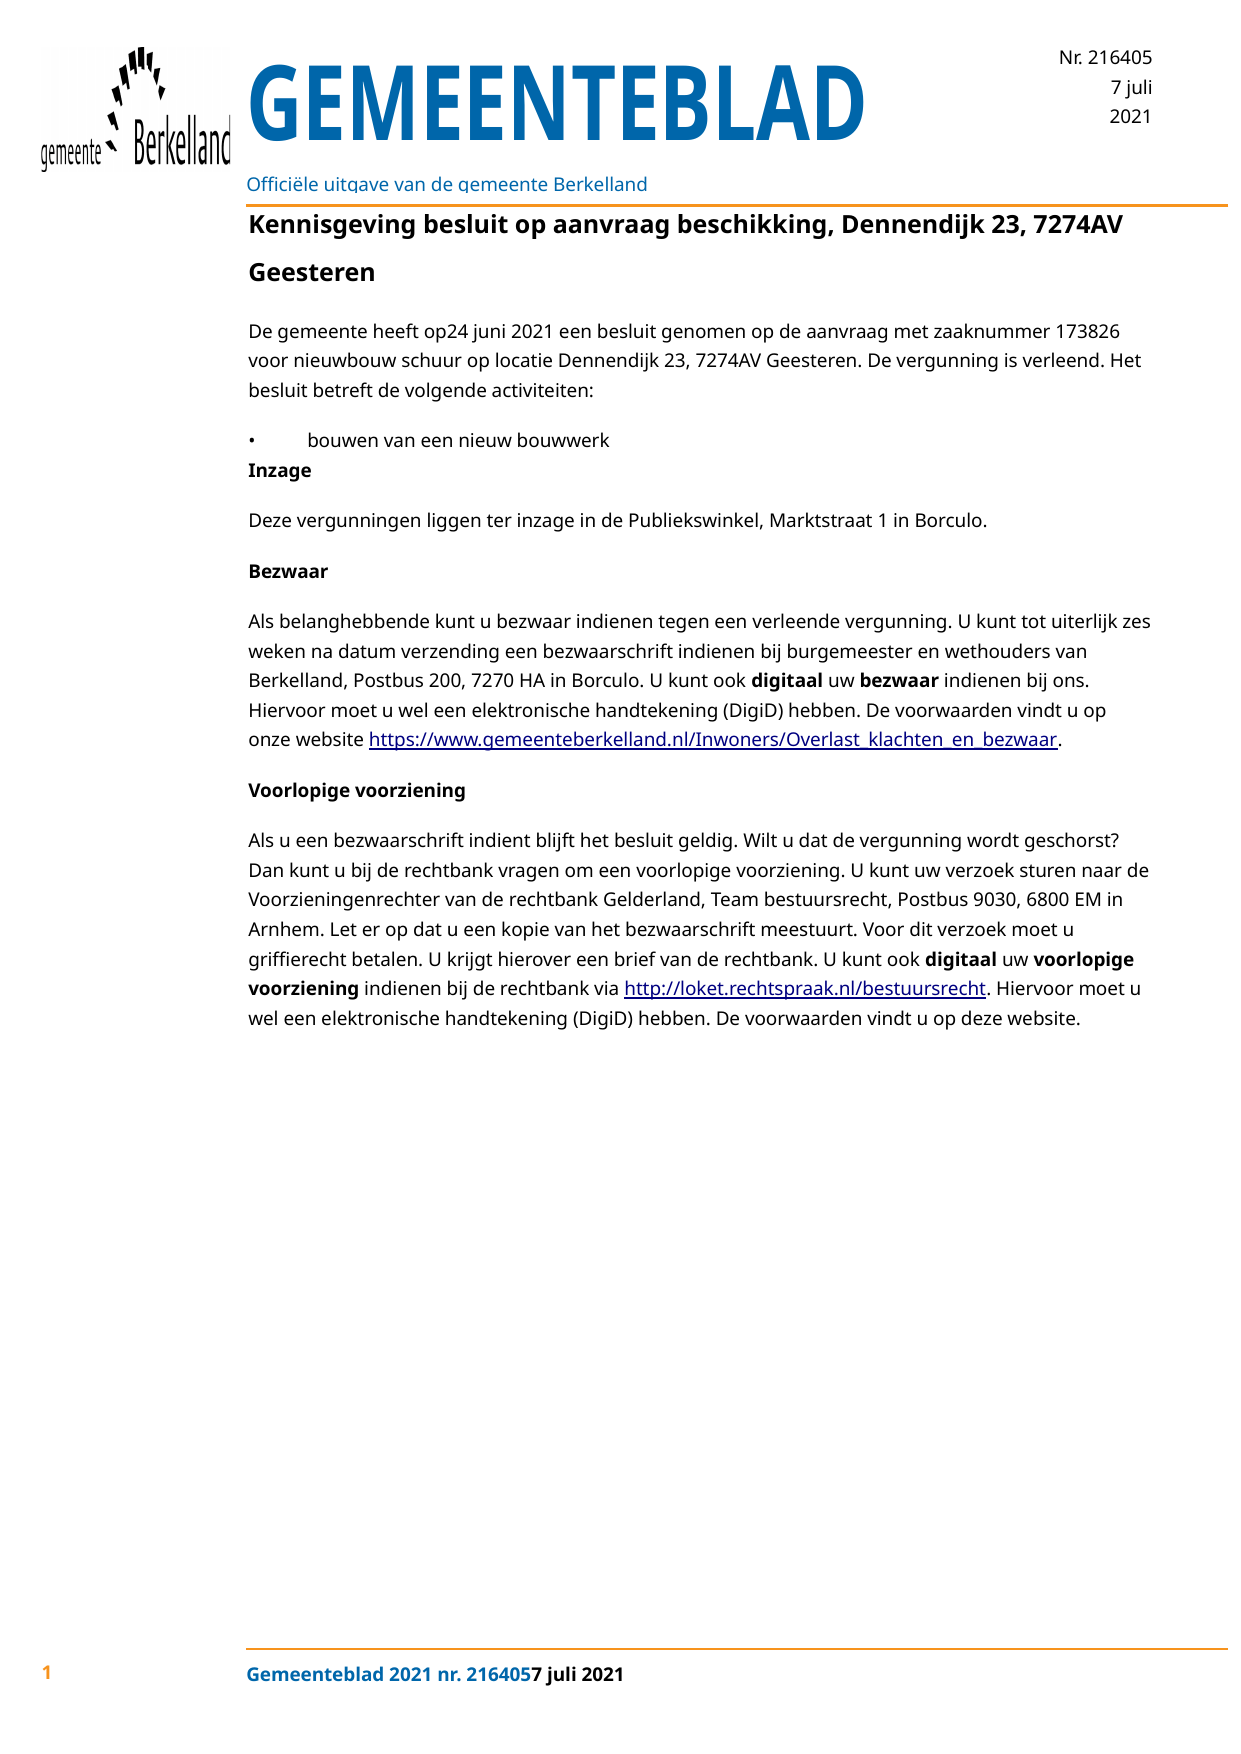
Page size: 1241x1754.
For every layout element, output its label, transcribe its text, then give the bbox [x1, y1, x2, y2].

text Kennisgeving besluit op aanvraag beschikking, Dennendijk 23, 7274AV Geesteren [248, 207, 1152, 288]
list bouwen van een nieuw bouwwerk [248, 427, 1152, 453]
text Voorlopige voorziening [248, 777, 1152, 803]
text Als belanghebbende kunt u bezwaar indienen tegen een verleende vergunning. U kunt tot uiterlijk zes weken na datum verzending een bezwaarschrift indienen bij burgemeester en wethouders van Berkelland, Postbus 200, 7270 HA in Borculo. U kunt ook digitaal uw bezwaar indienen bij ons. Hiervoor moet u wel een elektronische handtekening (DigiD) hebben. De voorwaarden vindt u op onze website https://www.gemeenteberkelland.nl/Inwoners/Overlast_klachten_en_bezwaar. [248, 608, 1152, 752]
text Bezwaar [248, 558, 1152, 584]
picture [41, 47, 231, 172]
text Deze vergunningen liggen ter inzage in de Publiekswinkel, Marktstraat 1 in Borculo. [248, 507, 1152, 533]
text De gemeente heeft op24 juni 2021 een besluit genomen op de aanvraag met zaaknummer 173826 voor nieuwbouw schuur op locatie Dennendijk 23, 7274AV Geesteren. De vergunning is verleend. Het besluit betreft de volgende activiteiten: [248, 318, 1152, 403]
text Als u een bezwaarschrift indient blijft het besluit geldig. Wilt u dat de vergunning wordt geschorst? Dan kunt u bij de rechtbank vragen om een voorlopige voorziening. U kunt uw verzoek sturen naar de Voorzieningenrechter van de rechtbank Gelderland, Team bestuursrecht, Postbus 9030, 6800 EM in Arnhem. Let er op dat u een kopie van het bezwaarschrift meestuurt. Voor dit verzoek moet u griffierecht betalen. U krijgt hierover een brief van de rechtbank. U kunt ook digitaal uw voorlopige voorziening indienen bij de rechtbank via http://loket.rechtspraak.nl/bestuursrecht. Hiervoor moet u wel een elektronische handtekening (DigiD) hebben. De voorwaarden vindt u op deze website. [248, 827, 1152, 1031]
text Inzage [248, 457, 1152, 483]
